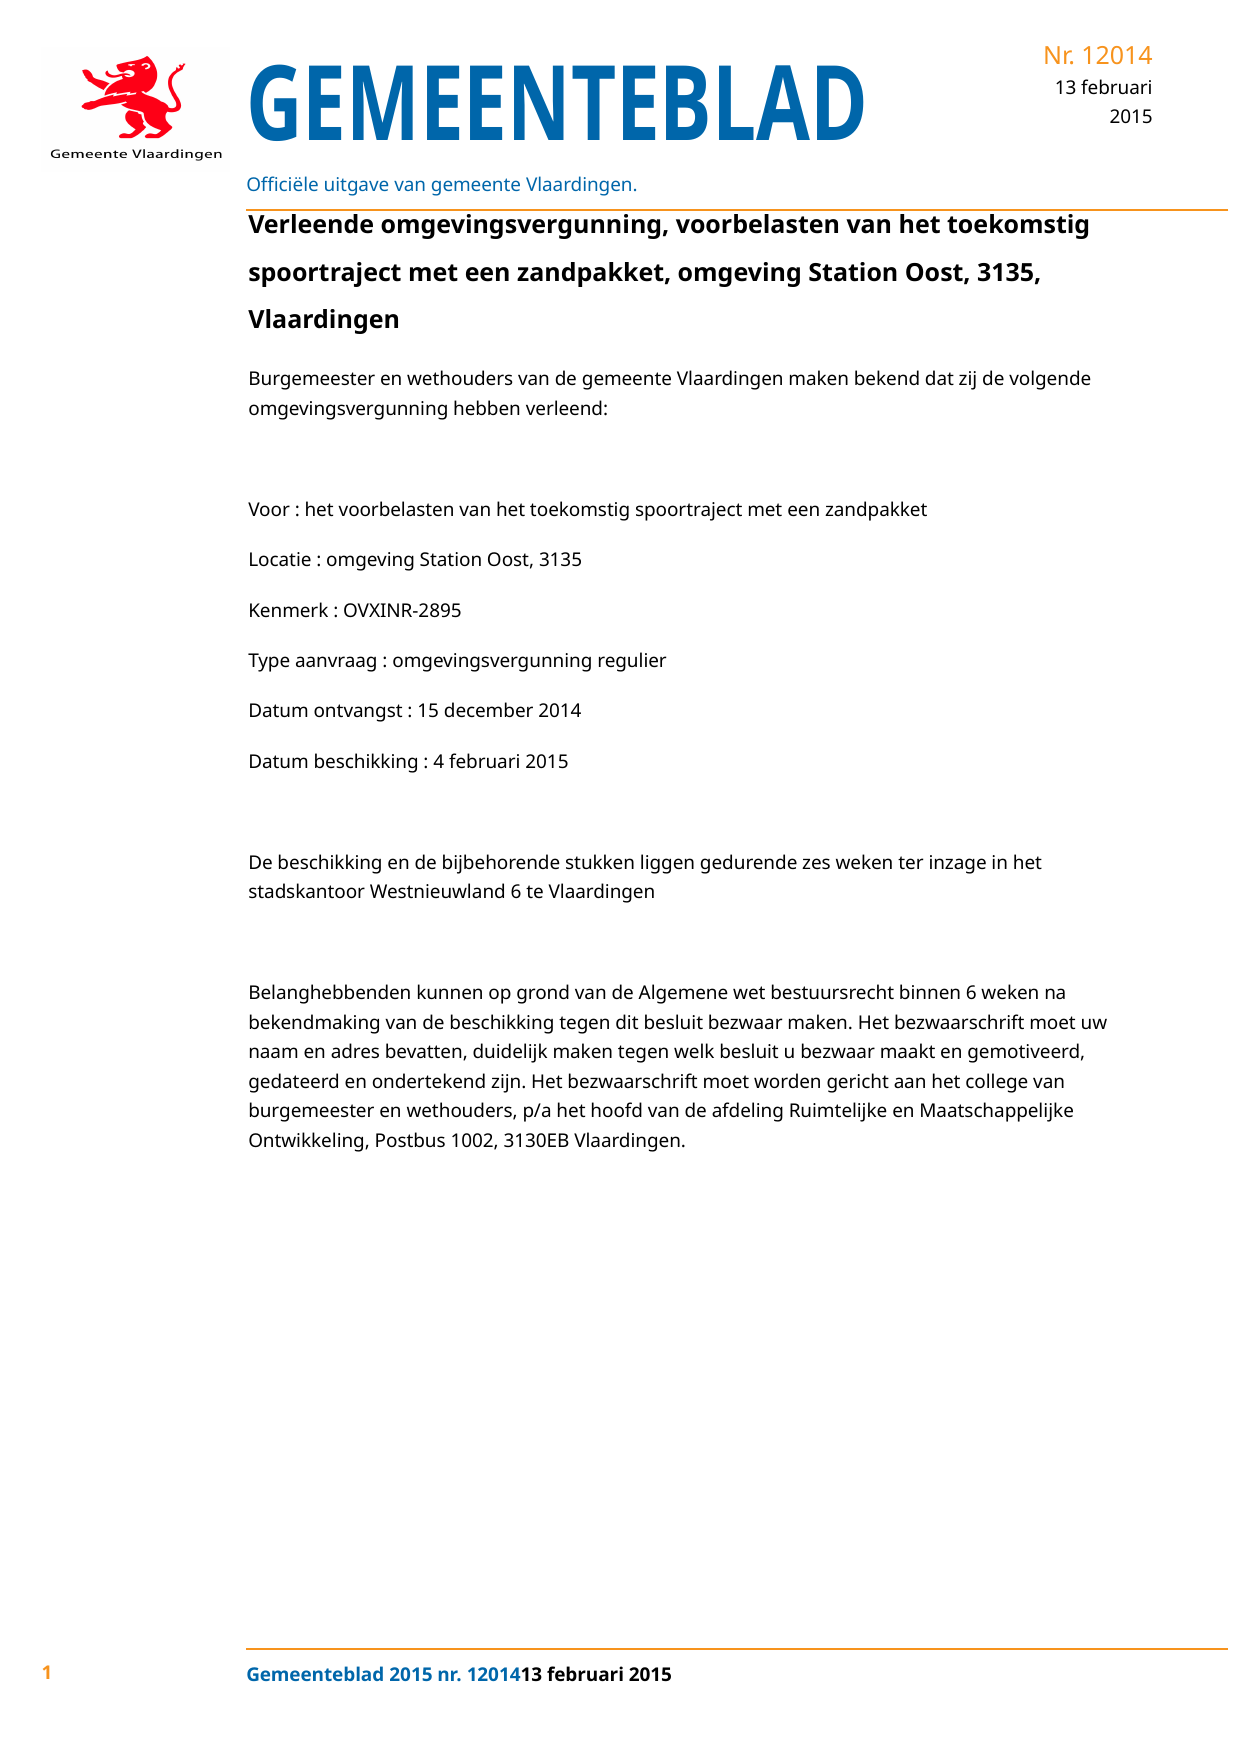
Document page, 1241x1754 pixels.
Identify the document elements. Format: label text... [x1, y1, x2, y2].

text Belanghebbenden kunnen op grond van de Algemene wet bestuursrecht binnen 6 weken na bekendmaking van de beschikking tegen dit besluit bezwaar maken. Het bezwaarschrift moet uw naam en adres bevatten, duidelijk maken tegen welk besluit u bezwaar maakt en gemotiveerd, gedateerd en ondertekend zijn. Het bezwaarschrift moet worden gericht aan het college van burgemeester en wethouders, p/a het hoofd van de afdeling Ruimtelijke en Maatschappelijke Ontwikkeling, Postbus 1002, 3130EB Vlaardingen. [248, 979, 1152, 1153]
text Kenmerk : OVXINR-2895 [248, 597, 1152, 622]
text Burgemeester en wethouders van de gemeente Vlaardingen maken bekend dat zij de volgende omgevingsvergunning hebben verleend: [248, 366, 1152, 421]
text Type aanvraag : omgevingsvergunning regulier [248, 647, 1152, 673]
picture [41, 47, 231, 172]
text Locatie : omgeving Station Oost, 3135 [248, 546, 1152, 572]
text Voor : het voorbelasten van het toekomstig spoortraject met een zandpakket [248, 496, 1152, 522]
text Datum ontvangst : 15 december 2014 [248, 698, 1152, 723]
text De beschikking en de bijbehorende stukken liggen gedurende zes weken ter inzage in het stadskantoor Westnieuwland 6 te Vlaardingen [248, 849, 1152, 904]
text Datum beschikking : 4 februari 2015 [248, 748, 1152, 774]
text Verleende omgevingsvergunning, voorbelasten van het toekomstig spoortraject met een zandpakket, omgeving Station Oost, 3135, Vlaardingen [248, 211, 1152, 336]
